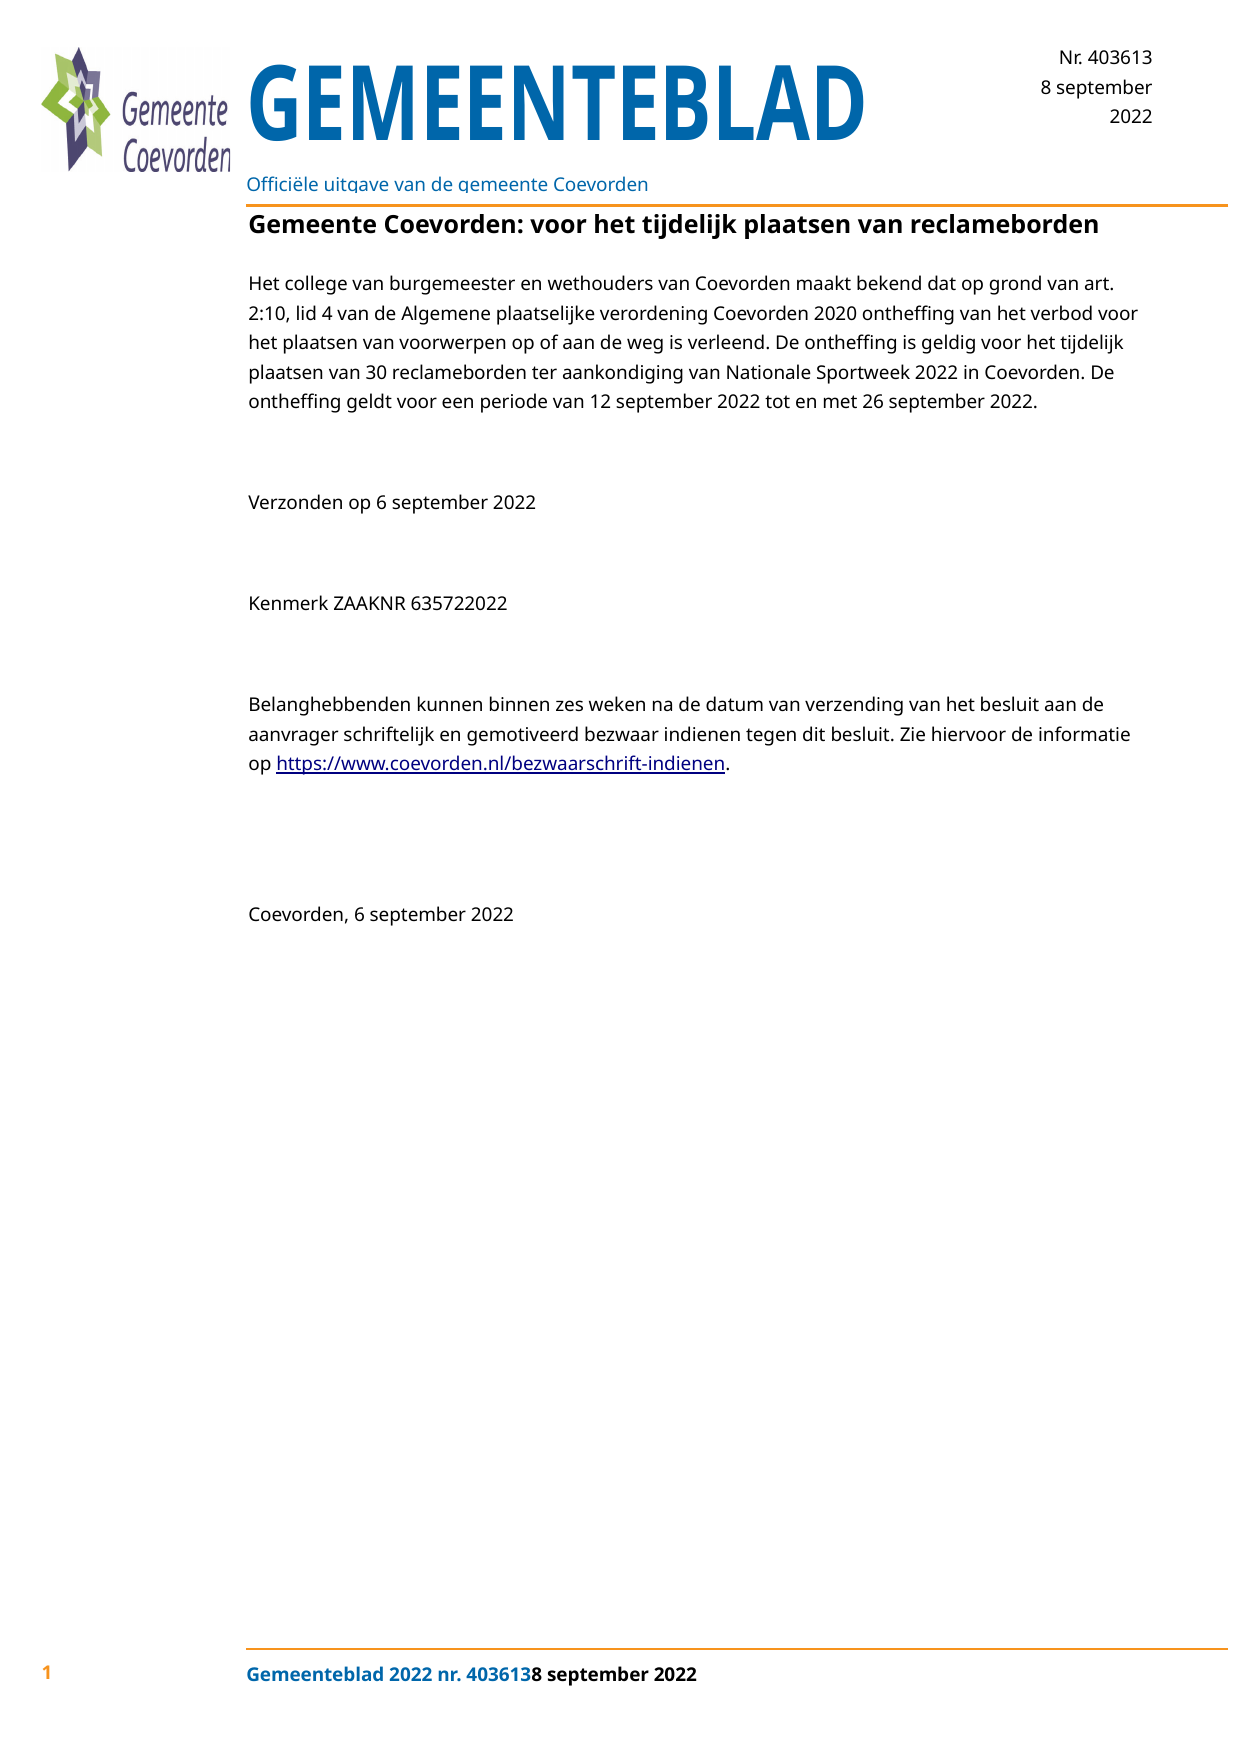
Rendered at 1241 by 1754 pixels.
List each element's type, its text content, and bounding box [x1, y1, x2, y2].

text Gemeente Coevorden: voor het tijdelijk plaatsen van reclameborden [248, 207, 1152, 241]
text Kenmerk ZAAKNR 635722022 [248, 590, 1152, 616]
text Coevorden, 6 september 2022 [248, 902, 1152, 927]
text Verzonden op 6 september 2022 [248, 489, 1152, 515]
text Belanghebbenden kunnen binnen zes weken na de datum van verzending van het besluit aan de aanvrager schriftelijk en gemotiveerd bezwaar indienen tegen dit besluit. Zie hiervoor de informatie op https://www.coevorden.nl/bezwaarschrift-indienen. [248, 691, 1152, 776]
picture [41, 47, 231, 172]
text Het college van burgemeester en wethouders van Coevorden maakt bekend dat op grond van art. 2:10, lid 4 van de Algemene plaatselijke verordening Coevorden 2020 ontheffing van het verbod voor het plaatsen van voorwerpen op of aan de weg is verleend. De ontheffing is geldig voor het tijdelijk plaatsen van 30 reclameborden ter aankondiging van Nationale Sportweek 2022 in Coevorden. De ontheffing geldt voor een periode van 12 september 2022 tot en met 26 september 2022. [248, 270, 1152, 414]
